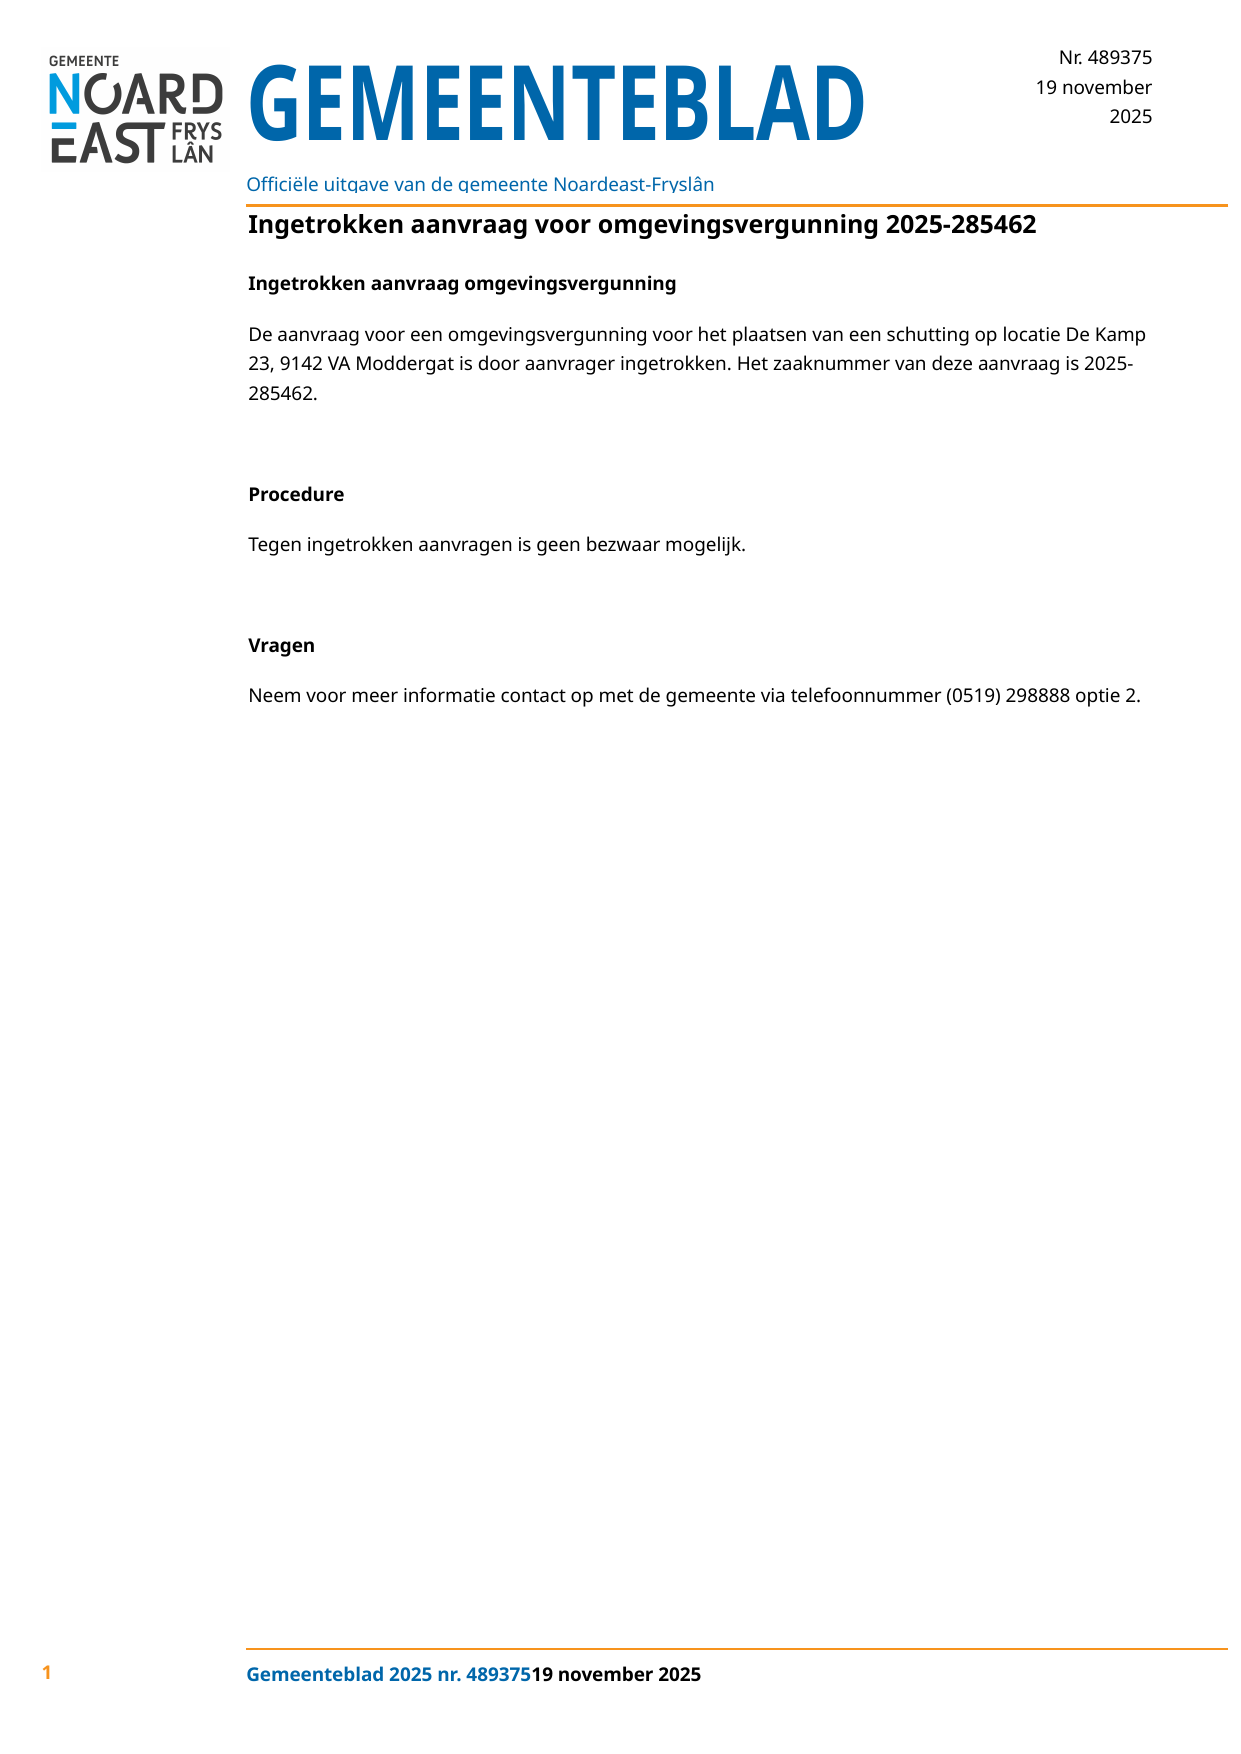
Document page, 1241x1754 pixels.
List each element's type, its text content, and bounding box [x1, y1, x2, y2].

text Tegen ingetrokken aanvragen is geen bezwaar mogelijk. [248, 531, 1152, 557]
text De aanvraag voor een omgevingsvergunning voor het plaatsen van een schutting op locatie De Kamp 23, 9142 VA Moddergat is door aanvrager ingetrokken. Het zaaknummer van deze aanvraag is 2025-285462. [248, 321, 1152, 406]
text Procedure [248, 481, 1152, 506]
picture [41, 47, 231, 172]
text Ingetrokken aanvraag voor omgevingsvergunning 2025-285462 [248, 207, 1152, 241]
text Vragen [248, 632, 1152, 658]
text Neem voor meer informatie contact op met de gemeente via telefoonnummer (0519) 298888 optie 2. [248, 682, 1152, 708]
text Ingetrokken aanvraag omgevingsvergunning [248, 270, 1152, 296]
